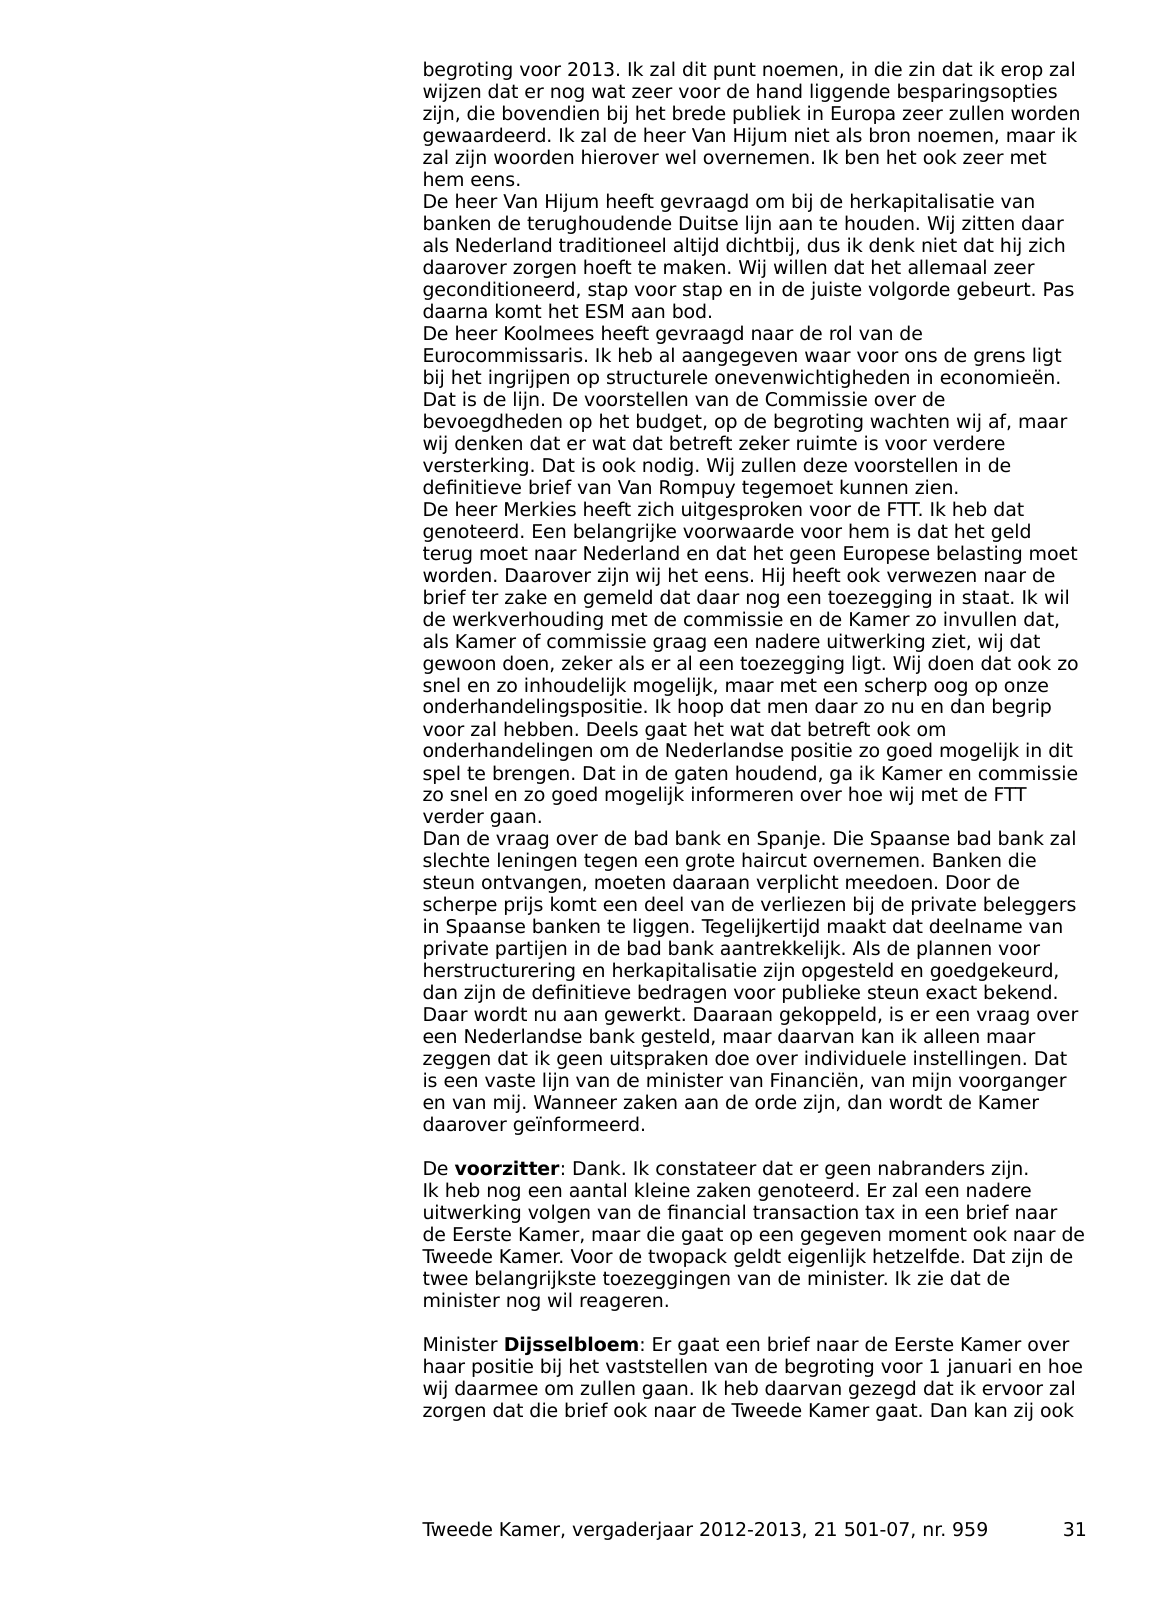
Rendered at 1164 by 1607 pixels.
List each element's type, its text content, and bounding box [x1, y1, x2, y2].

text Ik heb nog een aantal kleine zaken genoteerd. Er zal een nadere uitwerking volgen van de financial transaction tax in een brief naar de Eerste Kamer, maar die gaat op een gegeven moment ook naar de Tweede Kamer. Voor de twopack geldt eigenlijk hetzelfde. Dat zijn de twee belangrijkste toezeggingen van de minister. Ik zie dat de minister nog wil reageren. [422, 1180, 1087, 1312]
text De voorzitter: Dank. Ik constateer dat er geen nabranders zijn. [422, 1158, 1087, 1180]
text De heer Koolmees heeft gevraagd naar de rol van de Eurocommissaris. Ik heb al aangegeven waar voor ons de grens ligt bij het ingrijpen op structurele onevenwichtigheden in economieën. Dat is de lijn. De voorstellen van de Commissie over de bevoegdheden op het budget, op de begroting wachten wij af, maar wij denken dat er wat dat betreft zeker ruimte is voor verdere versterking. Dat is ook nodig. Wij zullen deze voorstellen in de definitieve brief van Van Rompuy tegemoet kunnen zien. [422, 323, 1087, 499]
text Dan de vraag over de bad bank en Spanje. Die Spaanse bad bank zal slechte leningen tegen een grote haircut overnemen. Banken die steun ontvangen, moeten daaraan verplicht meedoen. Door de scherpe prijs komt een deel van de verliezen bij de private beleggers in Spaanse banken te liggen. Tegelijkertijd maakt dat deelname van private partijen in de bad bank aantrekkelijk. Als de plannen voor herstructurering en herkapitalisatie zijn opgesteld en goedgekeurd, dan zijn de definitieve bedragen voor publieke steun exact bekend. Daar wordt nu aan gewerkt. Daaraan gekoppeld, is er een vraag over een Nederlandse bank gesteld, maar daarvan kan ik alleen maar zeggen dat ik geen uitspraken doe over individuele instellingen. Dat is een vaste lijn van de minister van Financiën, van mijn voorganger en van mij. Wanneer zaken aan de orde zijn, dan wordt de Kamer daarover geïnformeerd. [422, 828, 1087, 1136]
text Minister Dijsselbloem: Er gaat een brief naar de Eerste Kamer over haar positie bij het vaststellen van de begroting voor 1 januari en hoe wij daarmee om zullen gaan. Ik heb daarvan gezegd dat ik ervoor zal zorgen dat die brief ook naar de Tweede Kamer gaat. Dan kan zij ook [422, 1334, 1087, 1422]
text De heer Van Hijum heeft gevraagd om bij de herkapitalisatie van banken de terughoudende Duitse lijn aan te houden. Wij zitten daar als Nederland traditioneel altijd dichtbij, dus ik denk niet dat hij zich daarover zorgen hoeft te maken. Wij willen dat het allemaal zeer geconditioneerd, stap voor stap en in de juiste volgorde gebeurt. Pas daarna komt het ESM aan bod. [422, 191, 1087, 323]
text begroting voor 2013. Ik zal dit punt noemen, in die zin dat ik erop zal wijzen dat er nog wat zeer voor de hand liggende besparingsopties zijn, die bovendien bij het brede publiek in Europa zeer zullen worden gewaardeerd. Ik zal de heer Van Hijum niet als bron noemen, maar ik zal zijn woorden hierover wel overnemen. Ik ben het ook zeer met hem eens. [422, 59, 1087, 191]
text De heer Merkies heeft zich uitgesproken voor de FTT. Ik heb dat genoteerd. Een belangrijke voorwaarde voor hem is dat het geld terug moet naar Nederland en dat het geen Europese belasting moet worden. Daarover zijn wij het eens. Hij heeft ook verwezen naar de brief ter zake en gemeld dat daar nog een toezegging in staat. Ik wil de werkverhouding met de commissie en de Kamer zo invullen dat, als Kamer of commissie graag een nadere uitwerking ziet, wij dat gewoon doen, zeker als er al een toezegging ligt. Wij doen dat ook zo snel en zo inhoudelijk mogelijk, maar met een scherp oog op onze onderhandelingspositie. Ik hoop dat men daar zo nu en dan begrip voor zal hebben. Deels gaat het wat dat betreft ook om onderhandelingen om de Nederlandse positie zo goed mogelijk in dit spel te brengen. Dat in de gaten houdend, ga ik Kamer en commissie zo snel en zo goed mogelijk informeren over hoe wij met de FTT verder gaan. [422, 499, 1087, 828]
